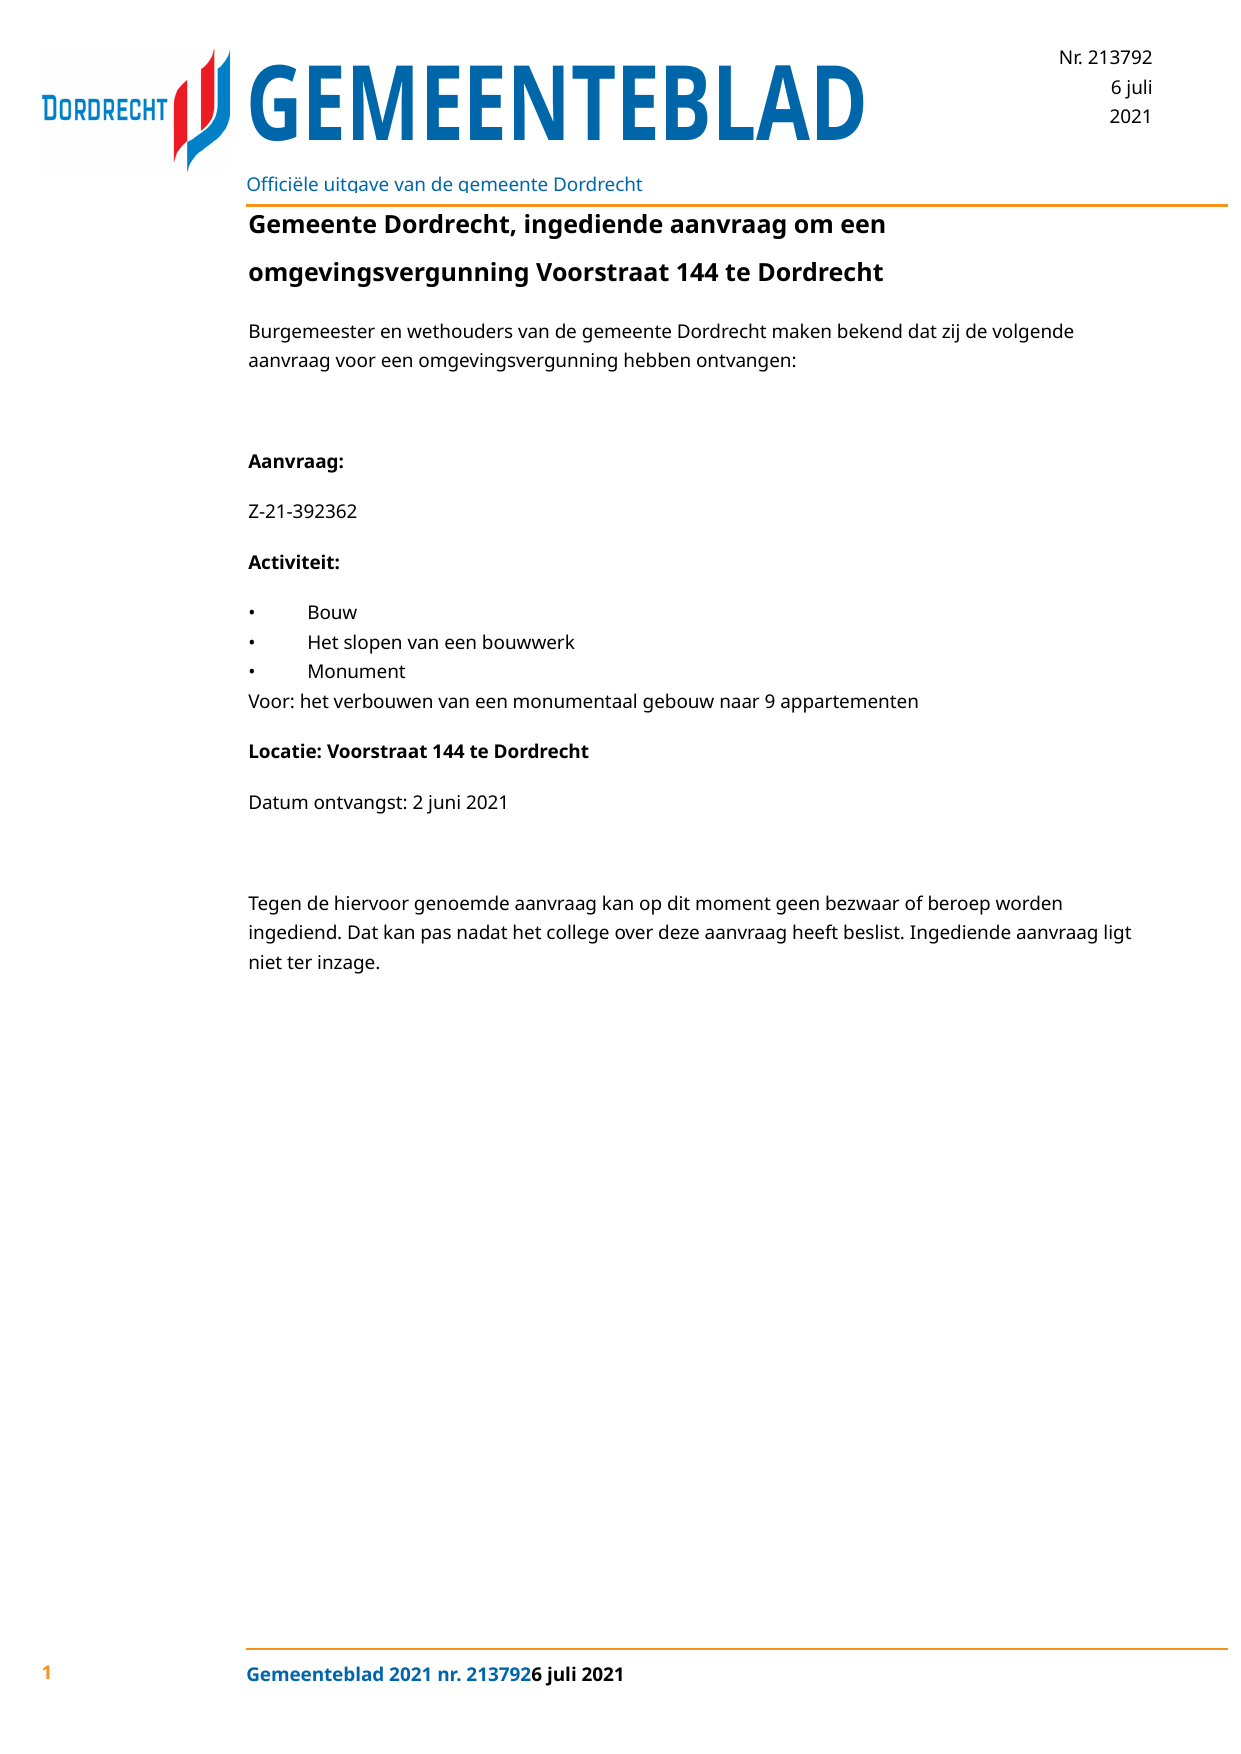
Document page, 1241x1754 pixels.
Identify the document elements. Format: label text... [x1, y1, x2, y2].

text Z-21-392362 [248, 499, 1152, 524]
text Locatie: Voorstraat 144 te Dordrecht [248, 739, 1152, 764]
list Bouw [248, 599, 1152, 625]
text Burgemeester en wethouders van de gemeente Dordrecht maken bekend dat zij de volgende aanvraag voor een omgevingsvergunning hebben ontvangen: [248, 318, 1152, 373]
text Datum ontvangst: 2 juni 2021 [248, 789, 1152, 815]
text Tegen de hiervoor genoemde aanvraag kan op dit moment geen bezwaar of beroep worden ingediend. Dat kan pas nadat het college over deze aanvraag heeft beslist. Ingediende aanvraag ligt niet ter inzage. [248, 890, 1152, 975]
text Voor: het verbouwen van een monumentaal gebouw naar 9 appartementen [248, 688, 1152, 714]
list Monument [248, 659, 1152, 684]
text Gemeente Dordrecht, ingediende aanvraag om een omgevingsvergunning Voorstraat 144 te Dordrecht [248, 207, 1152, 288]
text Activiteit: [248, 549, 1152, 575]
picture [41, 47, 231, 172]
text Aanvraag: [248, 448, 1152, 474]
list Het slopen van een bouwwerk [248, 629, 1152, 655]
